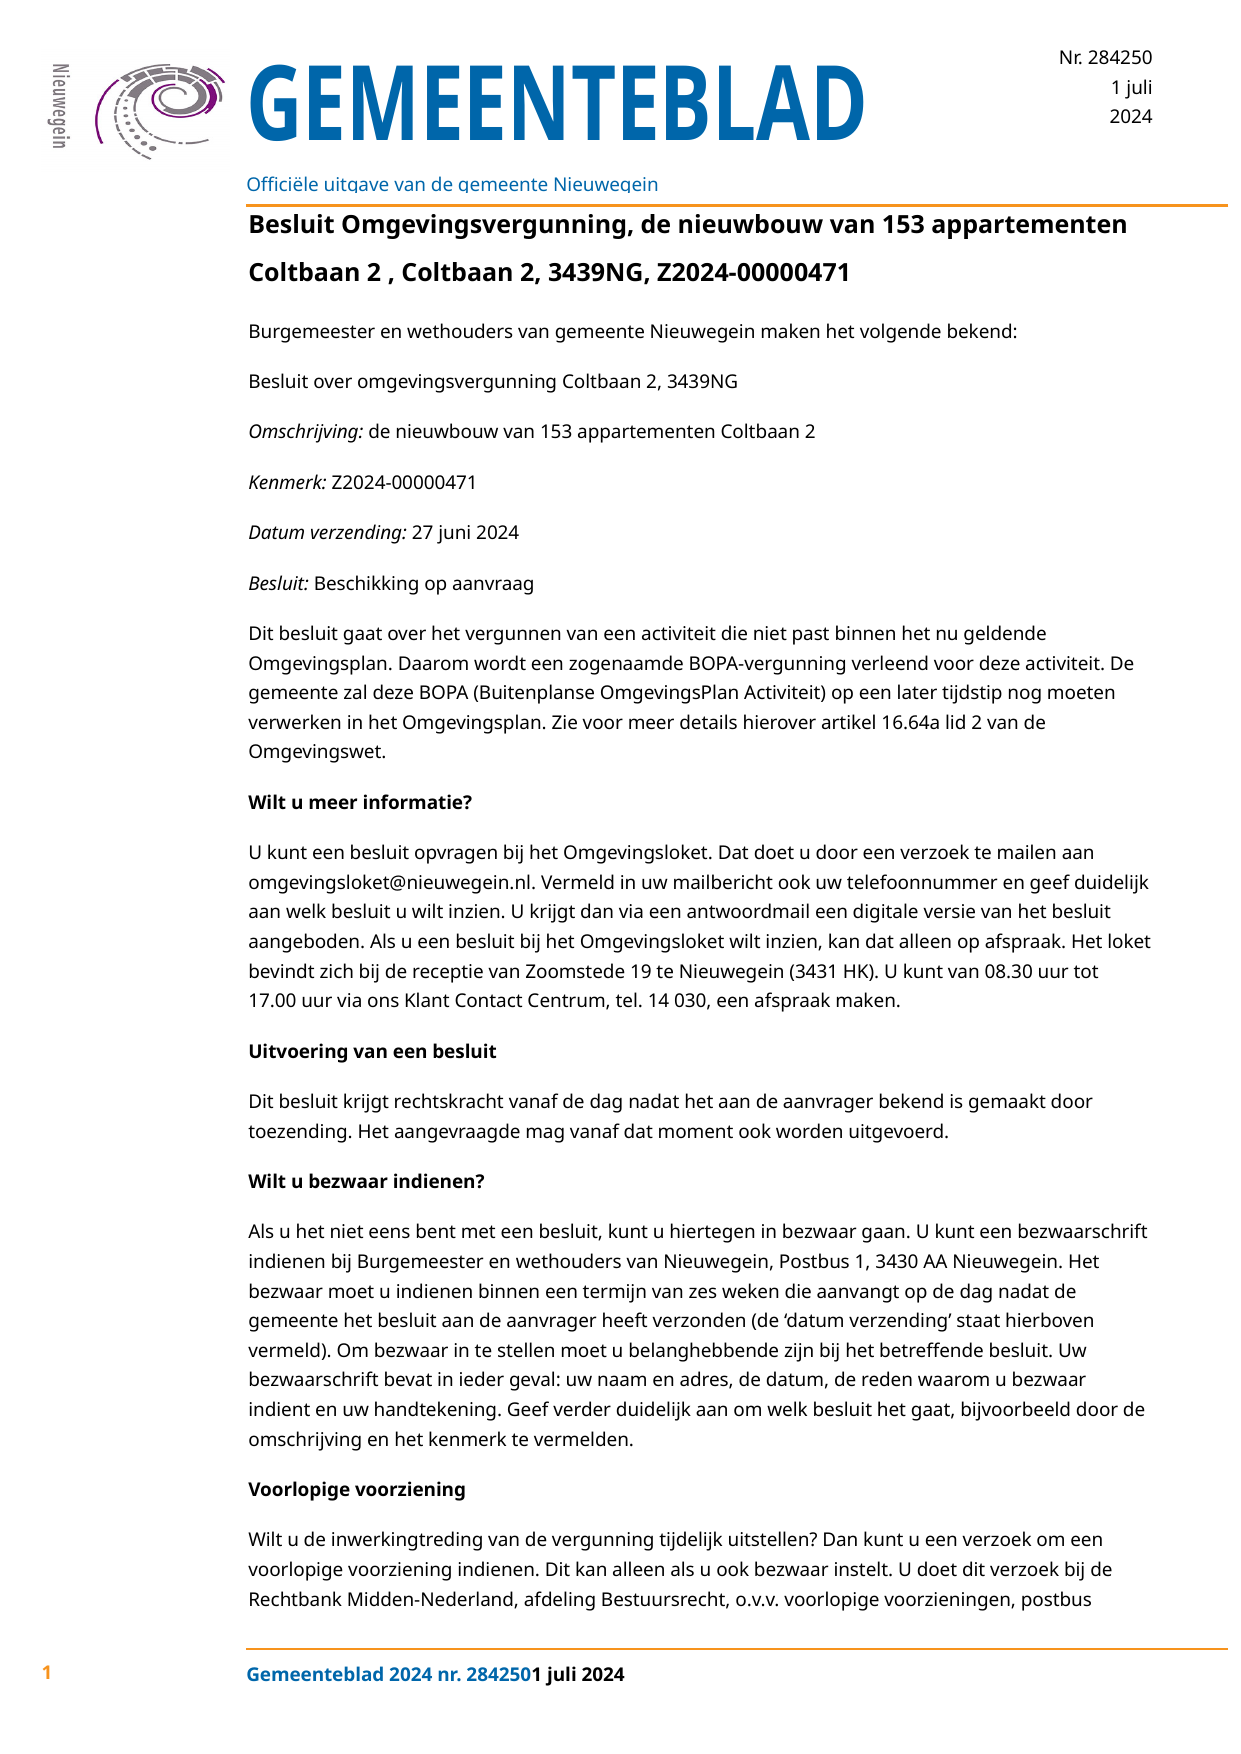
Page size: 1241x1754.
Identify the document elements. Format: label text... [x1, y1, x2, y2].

text Wilt u de inwerkingtreding van de vergunning tijdelijk uitstellen? Dan kunt u een verzoek om een voorlopige voorziening indienen. Dit kan alleen als u ook bezwaar instelt. U doet dit verzoek bij de Rechtbank Midden-Nederland, afdeling Bestuursrecht, o.v.v. voorlopige voorzieningen, postbus [248, 1527, 1152, 1612]
text Besluit over omgevingsvergunning Coltbaan 2, 3439NG [248, 368, 1152, 394]
picture [41, 47, 231, 172]
text Dit besluit gaat over het vergunnen van een activiteit die niet past binnen het nu geldende Omgevingsplan. Daarom wordt een zogenaamde BOPA-vergunning verleend voor deze activiteit. De gemeente zal deze BOPA (Buitenplanse OmgevingsPlan Activiteit) op een later tijdstip nog moeten verwerken in het Omgevingsplan. Zie voor meer details hierover artikel 16.64a lid 2 van de Omgevingswet. [248, 620, 1152, 764]
text Besluit Omgevingsvergunning, de nieuwbouw van 153 appartementen Coltbaan 2 , Coltbaan 2, 3439NG, Z2024-00000471 [248, 207, 1152, 288]
text Omschrijving: de nieuwbouw van 153 appartementen Coltbaan 2 [248, 419, 1152, 444]
text Uitvoering van een besluit [248, 1038, 1152, 1064]
text Wilt u meer informatie? [248, 789, 1152, 815]
text Dit besluit krijgt rechtskracht vanaf de dag nadat het aan de aanvrager bekend is gemaakt door toezending. Het aangevraagde mag vanaf dat moment ook worden uitgevoerd. [248, 1088, 1152, 1144]
text Datum verzending: 27 juni 2024 [248, 519, 1152, 545]
text Wilt u bezwaar indienen? [248, 1168, 1152, 1194]
text Voorlopige voorziening [248, 1476, 1152, 1502]
text Besluit: Beschikking op aanvraag [248, 570, 1152, 596]
text Kenmerk: Z2024-00000471 [248, 469, 1152, 495]
text U kunt een besluit opvragen bij het Omgevingsloket. Dat doet u door een verzoek te mailen aan omgevingsloket@nieuwegein.nl. Vermeld in uw mailbericht ook uw telefoonnummer en geef duidelijk aan welk besluit u wilt inzien. U krijgt dan via een antwoordmail een digitale versie van het besluit aangeboden. Als u een besluit bij het Omgevingsloket wilt inzien, kan dat alleen op afspraak. Het loket bevindt zich bij de receptie van Zoomstede 19 te Nieuwegein (3431 HK). U kunt van 08.30 uur tot 17.00 uur via ons Klant Contact Centrum, tel. 14 030, een afspraak maken. [248, 839, 1152, 1013]
text Als u het niet eens bent met een besluit, kunt u hiertegen in bezwaar gaan. U kunt een bezwaarschrift indienen bij Burgemeester en wethouders van Nieuwegein, Postbus 1, 3430 AA Nieuwegein. Het bezwaar moet u indienen binnen een termijn van zes weken die aanvangt op de dag nadat de gemeente het besluit aan de aanvrager heeft verzonden (de ‘datum verzending’ staat hierboven vermeld). Om bezwaar in te stellen moet u belanghebbende zijn bij het betreffende besluit. Uw bezwaarschrift bevat in ieder geval: uw naam en adres, de datum, de reden waarom u bezwaar indient en uw handtekening. Geef verder duidelijk aan om welk besluit het gaat, bijvoorbeeld door de omschrijving en het kenmerk te vermelden. [248, 1219, 1152, 1452]
text Burgemeester en wethouders van gemeente Nieuwegein maken het volgende bekend: [248, 318, 1152, 344]
